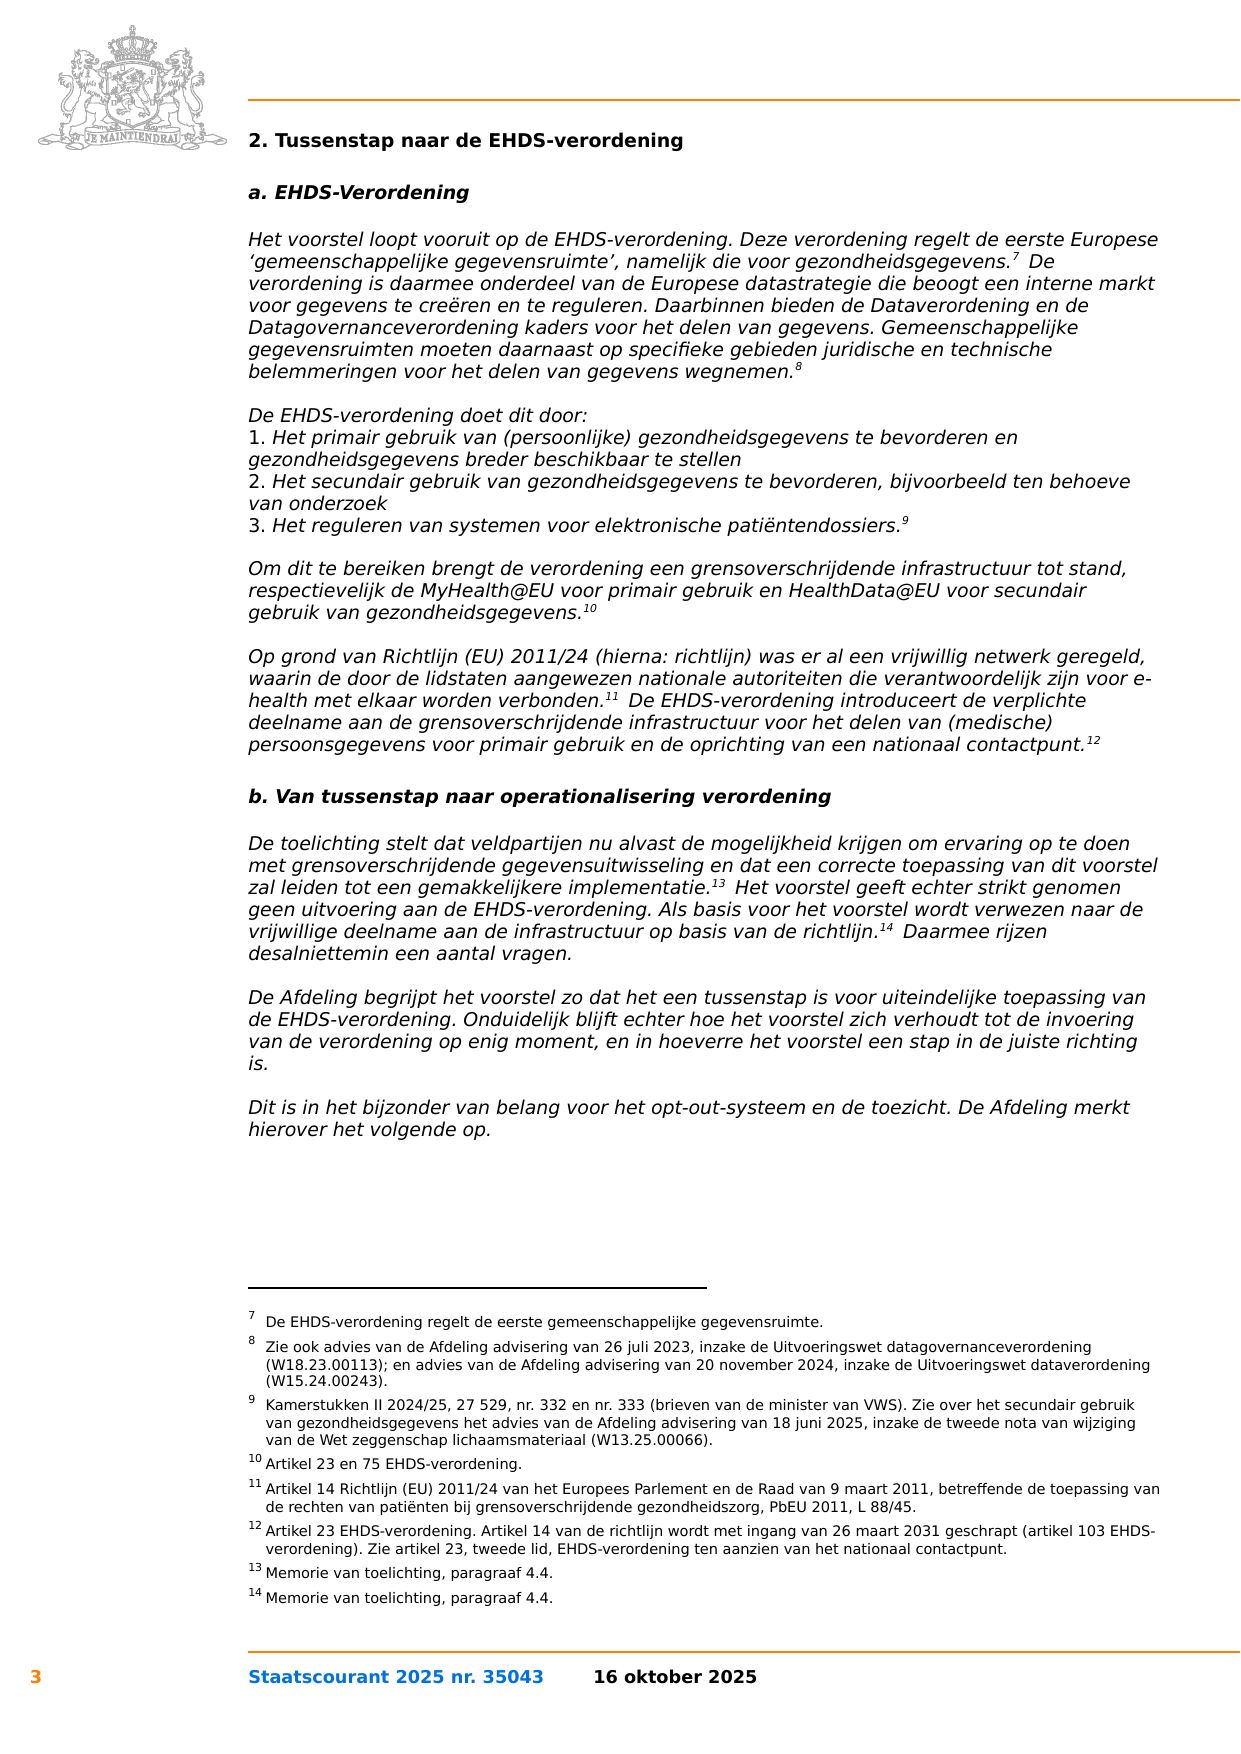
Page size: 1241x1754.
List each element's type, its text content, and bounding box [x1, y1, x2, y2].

text 1. Het primair gebruik van (persoonlijke) gezondheidsgegevens te bevorderen en gezondheidsgegevens breder beschikbaar te stellen [248, 427, 1163, 471]
text 2. Het secundair gebruik van gezondheidsgegevens te bevorderen, bijvoorbeeld ten behoeve van onderzoek [248, 471, 1163, 514]
text Zie ook advies van de Afdeling advisering van 26 juli 2023, inzake de Uitvoeringswet datagovernanceverordening (W18.23.00113); en advies van de Afdeling advisering van 20 november 2024, inzake de Uitvoeringswet dataverordening (W15.24.00243). [248, 1334, 1163, 1390]
text Op grond van Richtlijn (EU) 2011/24 (hierna: richtlijn) was er al een vrijwillig netwerk geregeld, waarin de door de lidstaten aangewezen nationale autoriteiten die verantwoordelijk zijn voor e-health met elkaar worden verbonden. De EHDS-verordening introduceert de verplichte deelname aan de grensoverschrijdende infrastructuur voor het delen van (medische) persoonsgegevens voor primair gebruik en de oprichting van een nationaal contactpunt. [248, 646, 1163, 756]
text Memorie van toelichting, paragraaf 4.4. [248, 1586, 1163, 1608]
text Artikel 14 Richtlijn (EU) 2011/24 van het Europees Parlement en de Raad van 9 maart 2011, betreffende de toepassing van de rechten van patiënten bij grensoverschrijdende gezondheidszorg, PbEU 2011, L 88/45. [248, 1477, 1163, 1516]
text De toelichting stelt dat veldpartijen nu alvast de mogelijkheid krijgen om ervaring op te doen met grensoverschrijdende gegevensuitwisseling en dat een correcte toepassing van dit voorstel zal leiden tot een gemakkelijkere implementatie. Het voorstel geeft echter strikt genomen geen uitvoering aan de EHDS-verordening. Als basis voor het voorstel wordt verwezen naar de vrijwillige deelname aan de infrastructuur op basis van de richtlijn. Daarmee rijzen desalniettemin een aantal vragen. [248, 833, 1163, 965]
picture [38, 25, 227, 150]
text De Afdeling begrijpt het voorstel zo dat het een tussenstap is voor uiteindelijke toepassing van de EHDS-verordening. Onduidelijk blijft echter hoe het voorstel zich verhoudt tot de invoering van de verordening op enig moment, en in hoeverre het voorstel een stap in de juiste richting is. [248, 987, 1163, 1075]
subtitle a. EHDS-Verordening [248, 182, 1163, 204]
text De EHDS-verordening doet dit door: [248, 404, 1163, 427]
subtitle b. Van tussenstap naar operationalisering verordening [248, 786, 1163, 808]
text De EHDS-verordening regelt de eerste gemeenschappelijke gegevensruimte. [248, 1309, 1163, 1332]
text Om dit te bereiken brengt de verordening een grensoverschrijdende infrastructuur tot stand, respectievelijk de MyHealth@EU voor primair gebruik en HealthData@EU voor secundair gebruik van gezondheidsgegevens. [248, 558, 1163, 624]
text Het voorstel loopt vooruit op de EHDS-verordening. Deze verordening regelt de eerste Europese ‘gemeenschappelijke gegevensruimte’, namelijk die voor gezondheidsgegevens. De verordening is daarmee onderdeel van de Europese datastrategie die beoogt een interne markt voor gegevens te creëren en te reguleren. Daarbinnen bieden de Dataverordening en de Datagovernanceverordening kaders voor het delen van gegevens. Gemeenschappelijke gegevensruimten moeten daarnaast op specifieke gebieden juridische en technische belemmeringen voor het delen van gegevens wegnemen. [248, 229, 1163, 383]
text Artikel 23 en 75 EHDS-verordening. [248, 1452, 1163, 1474]
text Memorie van toelichting, paragraaf 4.4. [248, 1561, 1163, 1583]
text 3. Het reguleren van systemen voor elektronische patiëntendossiers. [248, 514, 1163, 536]
text Artikel 23 EHDS-verordening. Artikel 14 van de richtlijn wordt met ingang van 26 maart 2031 geschrapt (artikel 103 EHDS-verordening). Zie artikel 23, tweede lid, EHDS-verordening ten aanzien van het nationaal contactpunt. [248, 1519, 1163, 1558]
text Kamerstukken II 2024/25, 27 529, nr. 332 en nr. 333 (brieven van de minister van VWS). Zie over het secundair gebruik van gezondheidsgegevens het advies van de Afdeling advisering van 18 juni 2025, inzake de tweede nota van wijziging van de Wet zeggenschap lichaamsmateriaal (W13.25.00066). [248, 1393, 1163, 1449]
text Dit is in het bijzonder van belang voor het opt-out-systeem en de toezicht. De Afdeling merkt hierover het volgende op. [248, 1097, 1163, 1141]
subtitle 2. Tussenstap naar de EHDS-verordening [248, 130, 1163, 152]
